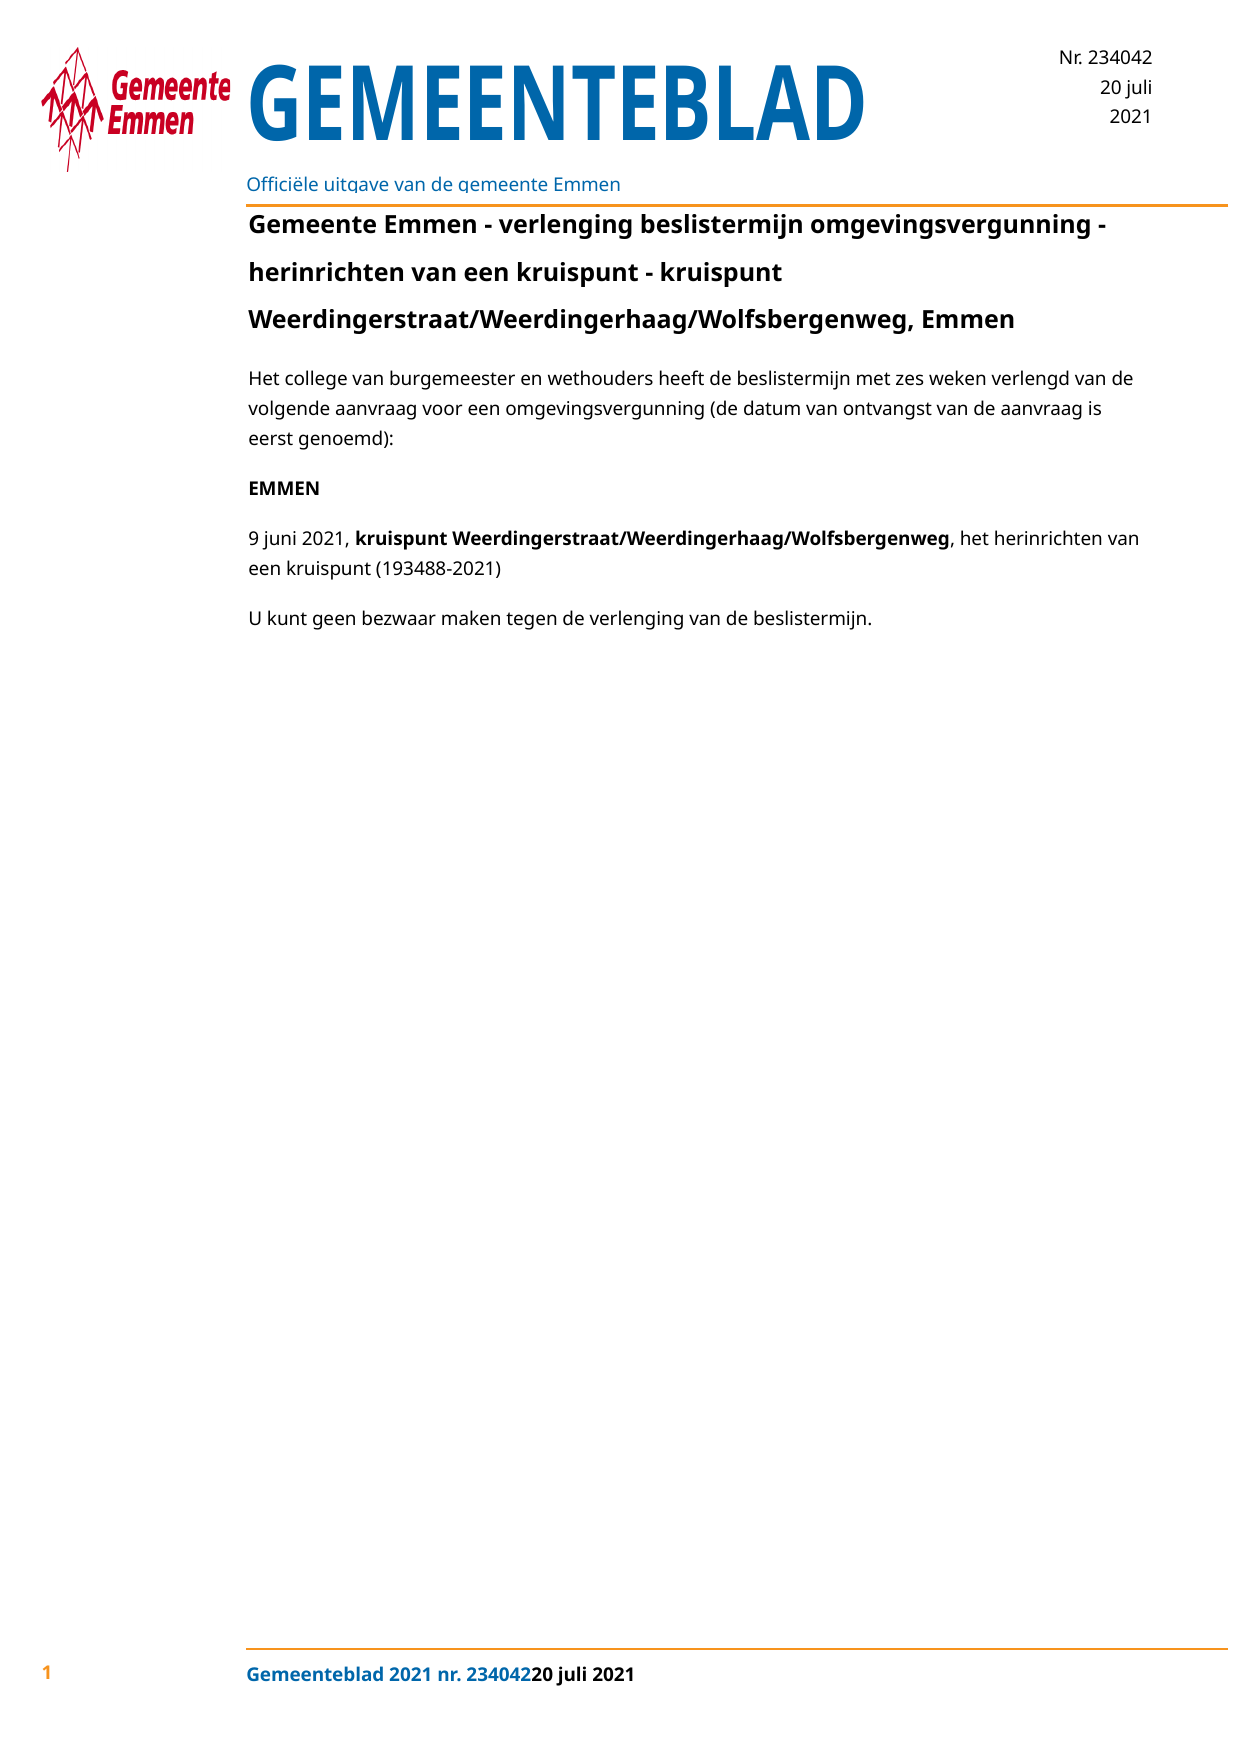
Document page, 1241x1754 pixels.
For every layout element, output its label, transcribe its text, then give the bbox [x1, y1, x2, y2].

text EMMEN [248, 475, 1152, 501]
text U kunt geen bezwaar maken tegen de verlenging van de beslistermijn. [248, 606, 1152, 631]
text Gemeente Emmen - verlenging beslistermijn omgevingsvergunning - herinrichten van een kruispunt - kruispunt Weerdingerstraat/Weerdingerhaag/Wolfsbergenweg, Emmen [248, 207, 1152, 336]
text 9 juni 2021, kruispunt Weerdingerstraat/Weerdingerhaag/Wolfsbergenweg, het herinrichten van een kruispunt (193488-2021) [248, 526, 1152, 581]
picture [41, 47, 231, 172]
text Het college van burgemeester en wethouders heeft de beslistermijn met zes weken verlengd van de volgende aanvraag voor een omgevingsvergunning (de datum van ontvangst van de aanvraag is eerst genoemd): [248, 366, 1152, 450]
